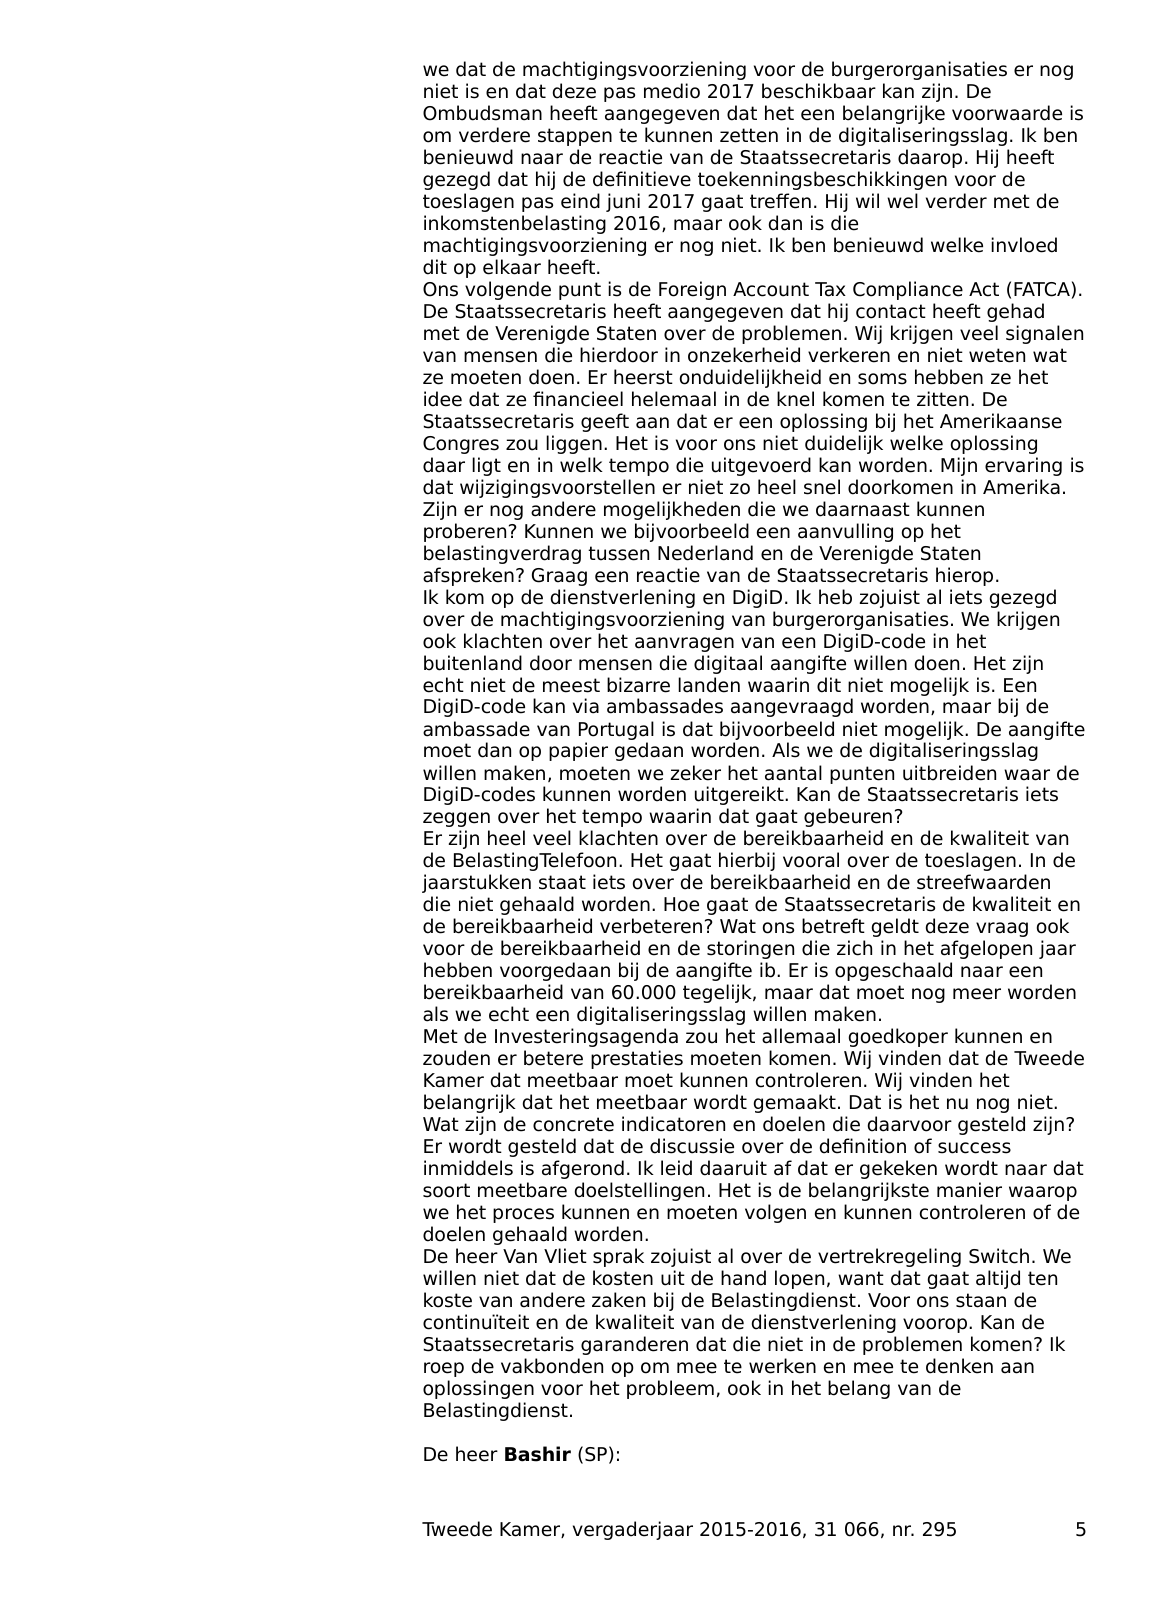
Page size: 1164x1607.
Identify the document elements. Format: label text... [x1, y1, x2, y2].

text we dat de machtigingsvoorziening voor de burgerorganisaties er nog niet is en dat deze pas medio 2017 beschikbaar kan zijn. De Ombudsman heeft aangegeven dat het een belangrijke voorwaarde is om verdere stappen te kunnen zetten in de digitaliseringsslag. Ik ben benieuwd naar de reactie van de Staatssecretaris daarop. Hij heeft gezegd dat hij de definitieve toekenningsbeschikkingen voor de toeslagen pas eind juni 2017 gaat treffen. Hij wil wel verder met de inkomstenbelasting 2016, maar ook dan is die machtigingsvoorziening er nog niet. Ik ben benieuwd welke invloed dit op elkaar heeft. [422, 59, 1087, 279]
text De heer Van Vliet sprak zojuist al over de vertrekregeling Switch. We willen niet dat de kosten uit de hand lopen, want dat gaat altijd ten koste van andere zaken bij de Belastingdienst. Voor ons staan de continuïteit en de kwaliteit van de dienstverlening voorop. Kan de Staatssecretaris garanderen dat die niet in de problemen komen? Ik roep de vakbonden op om mee te werken en mee te denken aan oplossingen voor het probleem, ook in het belang van de Belastingdienst. [422, 1246, 1087, 1422]
text De heer Bashir (SP): [422, 1444, 1087, 1466]
text Ik kom op de dienstverlening en DigiD. Ik heb zojuist al iets gezegd over de machtigingsvoorziening van burgerorganisaties. We krijgen ook klachten over het aanvragen van een DigiD-code in het buitenland door mensen die digitaal aangifte willen doen. Het zijn echt niet de meest bizarre landen waarin dit niet mogelijk is. Een DigiD-code kan via ambassades aangevraagd worden, maar bij de ambassade van Portugal is dat bijvoorbeeld niet mogelijk. De aangifte moet dan op papier gedaan worden. Als we de digitaliseringsslag willen maken, moeten we zeker het aantal punten uitbreiden waar de DigiD-codes kunnen worden uitgereikt. Kan de Staatssecretaris iets zeggen over het tempo waarin dat gaat gebeuren? [422, 587, 1087, 828]
text Ons volgende punt is de Foreign Account Tax Compliance Act (FATCA). De Staatssecretaris heeft aangegeven dat hij contact heeft gehad met de Verenigde Staten over de problemen. Wij krijgen veel signalen van mensen die hierdoor in onzekerheid verkeren en niet weten wat ze moeten doen. Er heerst onduidelijkheid en soms hebben ze het idee dat ze financieel helemaal in de knel komen te zitten. De Staatssecretaris geeft aan dat er een oplossing bij het Amerikaanse Congres zou liggen. Het is voor ons niet duidelijk welke oplossing daar ligt en in welk tempo die uitgevoerd kan worden. Mijn ervaring is dat wijzigingsvoorstellen er niet zo heel snel doorkomen in Amerika. Zijn er nog andere mogelijkheden die we daarnaast kunnen proberen? Kunnen we bijvoorbeeld een aanvulling op het belastingverdrag tussen Nederland en de Verenigde Staten afspreken? Graag een reactie van de Staatssecretaris hierop. [422, 279, 1087, 587]
text Er zijn heel veel klachten over de bereikbaarheid en de kwaliteit van de BelastingTelefoon. Het gaat hierbij vooral over de toeslagen. In de jaarstukken staat iets over de bereikbaarheid en de streefwaarden die niet gehaald worden. Hoe gaat de Staatssecretaris de kwaliteit en de bereikbaarheid verbeteren? Wat ons betreft geldt deze vraag ook voor de bereikbaarheid en de storingen die zich in het afgelopen jaar hebben voorgedaan bij de aangifte ib. Er is opgeschaald naar een bereikbaarheid van 60.000 tegelijk, maar dat moet nog meer worden als we echt een digitaliseringsslag willen maken. [422, 828, 1087, 1026]
text Met de Investeringsagenda zou het allemaal goedkoper kunnen en zouden er betere prestaties moeten komen. Wij vinden dat de Tweede Kamer dat meetbaar moet kunnen controleren. Wij vinden het belangrijk dat het meetbaar wordt gemaakt. Dat is het nu nog niet. Wat zijn de concrete indicatoren en doelen die daarvoor gesteld zijn? Er wordt gesteld dat de discussie over de definition of success inmiddels is afgerond. Ik leid daaruit af dat er gekeken wordt naar dat soort meetbare doelstellingen. Het is de belangrijkste manier waarop we het proces kunnen en moeten volgen en kunnen controleren of de doelen gehaald worden. [422, 1026, 1087, 1246]
